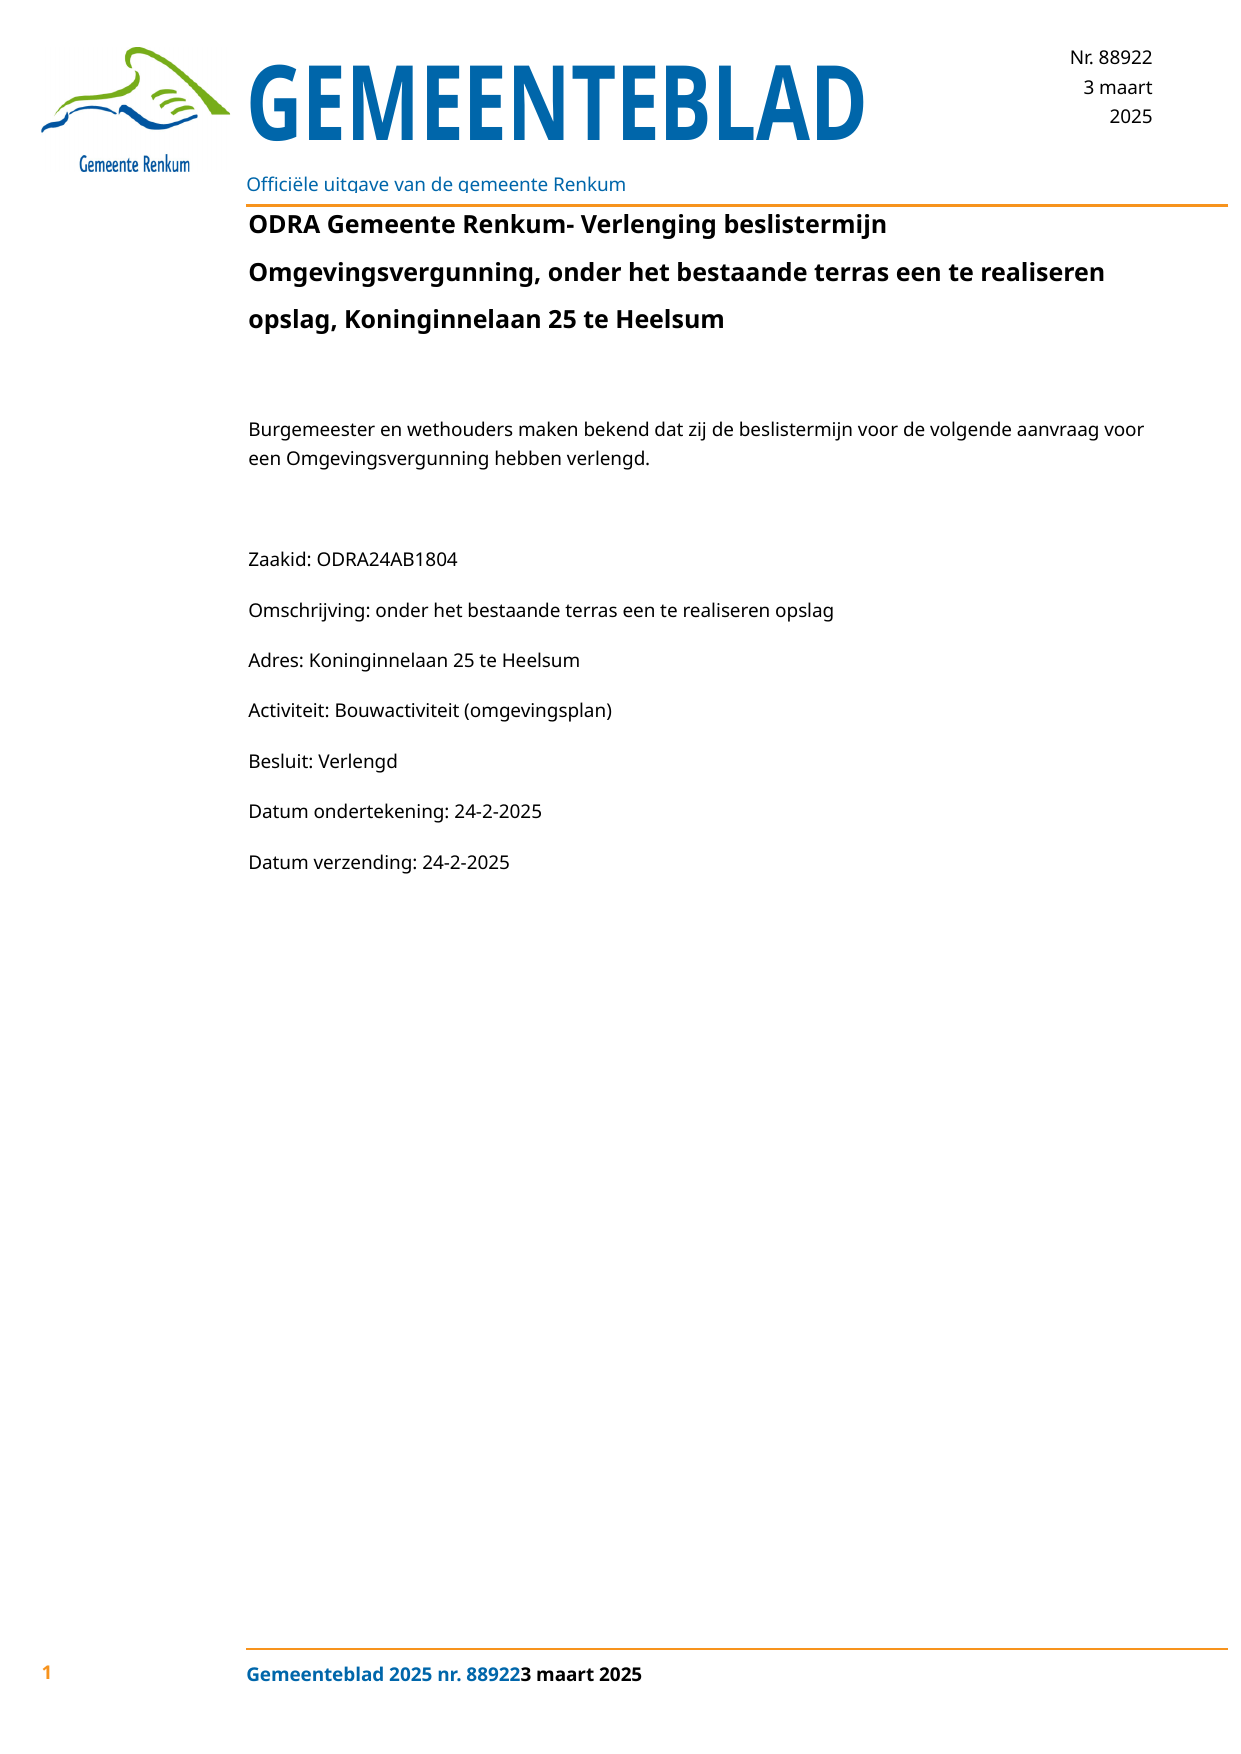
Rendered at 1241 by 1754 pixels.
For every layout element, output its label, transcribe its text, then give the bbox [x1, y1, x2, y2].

text Omschrijving: onder het bestaande terras een te realiseren opslag [248, 597, 1152, 622]
text Burgemeester en wethouders maken bekend dat zij de beslistermijn voor de volgende aanvraag voor een Omgevingsvergunning hebben verlengd. [248, 416, 1152, 471]
text Zaakid: ODRA24AB1804 [248, 546, 1152, 572]
text Datum ondertekening: 24-2-2025 [248, 798, 1152, 824]
picture [41, 47, 231, 172]
text Datum verzending: 24-2-2025 [248, 849, 1152, 874]
text Activiteit: Bouwactiviteit (omgevingsplan) [248, 698, 1152, 723]
text ODRA Gemeente Renkum- Verlenging beslistermijn Omgevingsvergunning, onder het bestaande terras een te realiseren opslag, Koninginnelaan 25 te Heelsum [248, 207, 1152, 336]
text Besluit: Verlengd [248, 748, 1152, 774]
text Adres: Koninginnelaan 25 te Heelsum [248, 647, 1152, 673]
